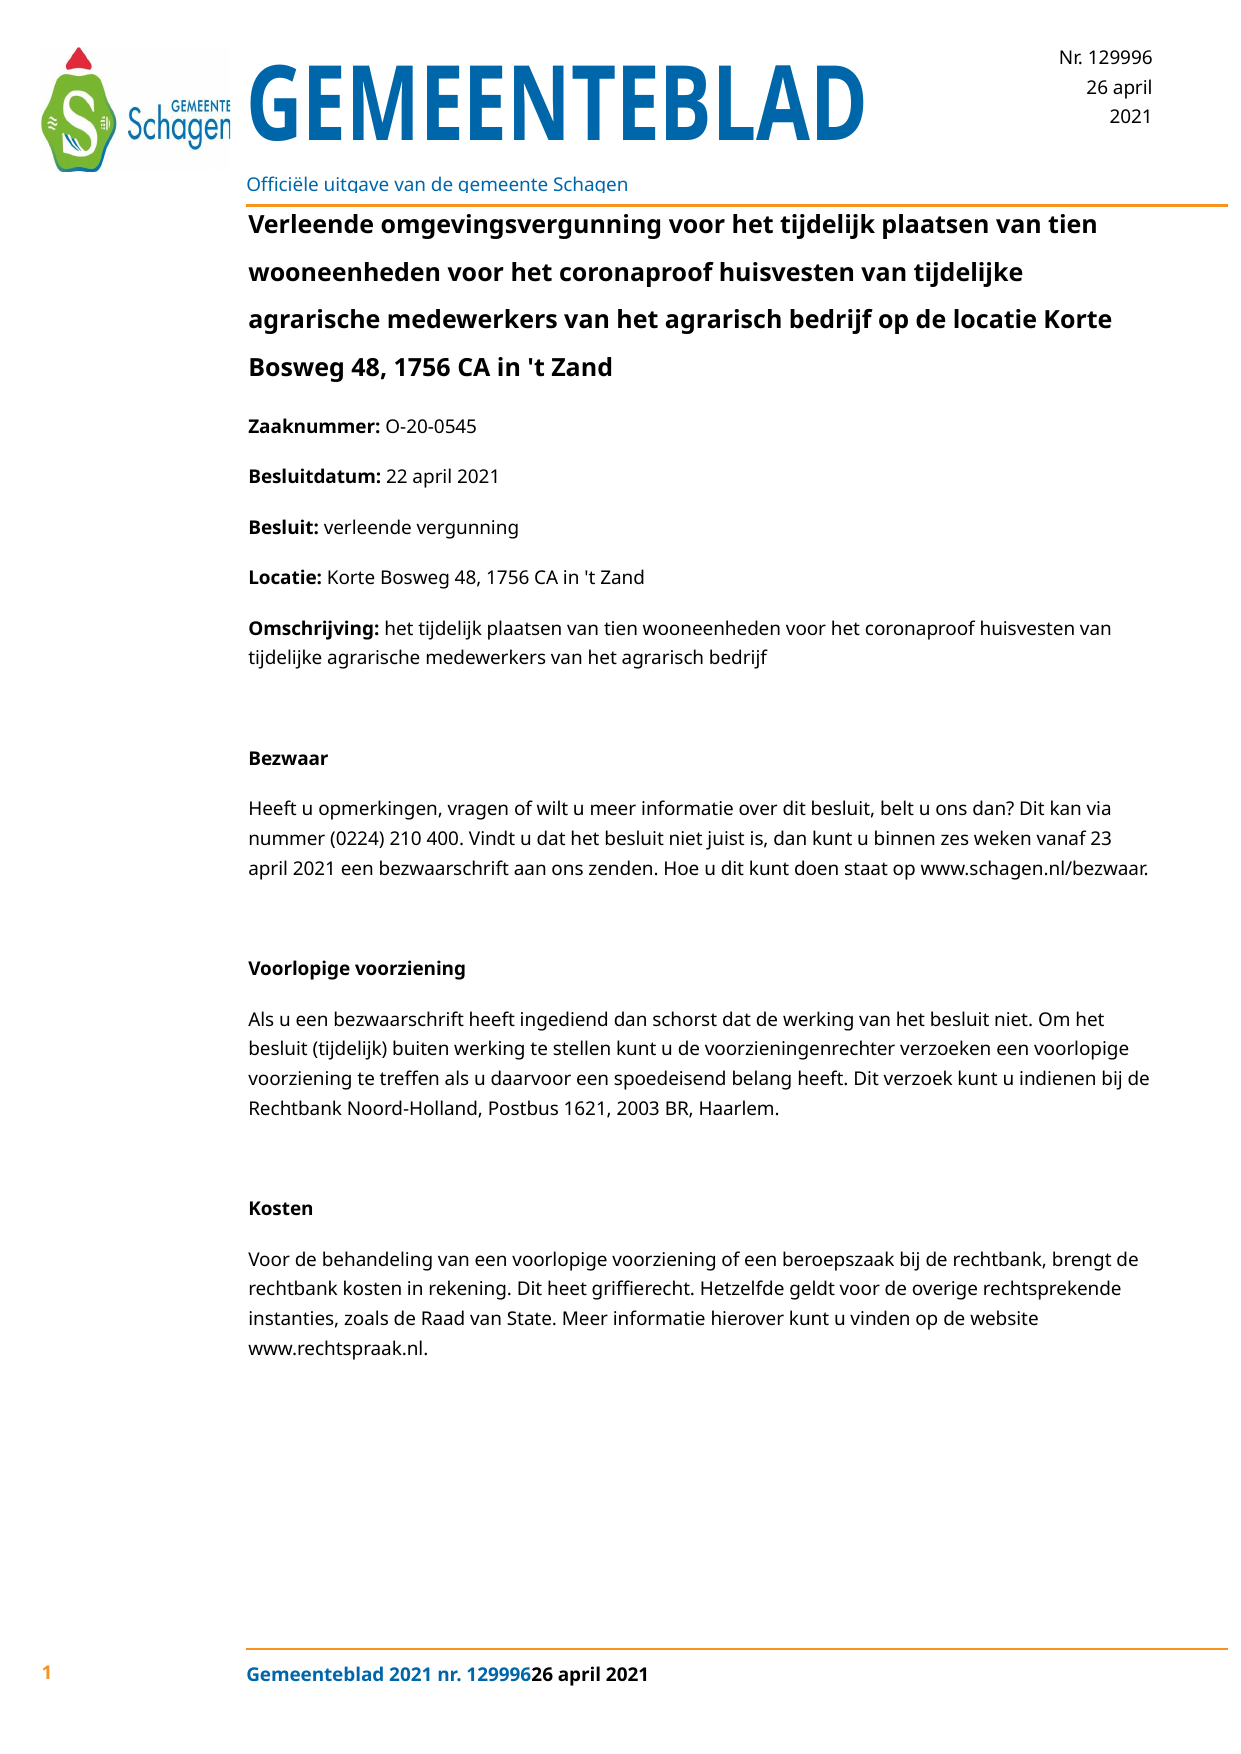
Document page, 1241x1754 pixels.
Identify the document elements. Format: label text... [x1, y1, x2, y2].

text Bezwaar [248, 745, 1152, 771]
text Besluitdatum: 22 april 2021 [248, 463, 1152, 489]
text Als u een bezwaarschrift heeft ingediend dan schorst dat de werking van het besluit niet. Om het besluit (tijdelijk) buiten werking te stellen kunt u de voorzieningenrechter verzoeken een voorlopige voorziening te treffen als u daarvoor een spoedeisend belang heeft. Dit verzoek kunt u indienen bij de Rechtbank Noord-Holland, Postbus 1621, 2003 BR, Haarlem. [248, 1006, 1152, 1121]
text Verleende omgevingsvergunning voor het tijdelijk plaatsen van tien wooneenheden voor het coronaproof huisvesten van tijdelijke agrarische medewerkers van het agrarisch bedrijf op de locatie Korte Bosweg 48, 1756 CA in 't Zand [248, 207, 1152, 384]
text Voorlopige voorziening [248, 956, 1152, 981]
text Heeft u opmerkingen, vragen of wilt u meer informatie over dit besluit, belt u ons dan? Dit kan via nummer (0224) 210 400. Vindt u dat het besluit niet juist is, dan kunt u binnen zes weken vanaf 23 april 2021 een bezwaarschrift aan ons zenden. Hoe u dit kunt doen staat op www.schagen.nl/bezwaar. [248, 796, 1152, 881]
text Zaaknummer: O-20-0545 [248, 413, 1152, 439]
text Kosten [248, 1196, 1152, 1221]
picture [41, 47, 231, 172]
text Locatie: Korte Bosweg 48, 1756 CA in 't Zand [248, 564, 1152, 590]
text Omschrijving: het tijdelijk plaatsen van tien wooneenheden voor het coronaproof huisvesten van tijdelijke agrarische medewerkers van het agrarisch bedrijf [248, 615, 1152, 670]
text Besluit: verleende vergunning [248, 514, 1152, 540]
text Voor de behandeling van een voorlopige voorziening of een beroepszaak bij de rechtbank, brengt de rechtbank kosten in rekening. Dit heet griffierecht. Hetzelfde geldt voor de overige rechtsprekende instanties, zoals de Raad van State. Meer informatie hierover kunt u vinden op de website www.rechtspraak.nl. [248, 1246, 1152, 1361]
